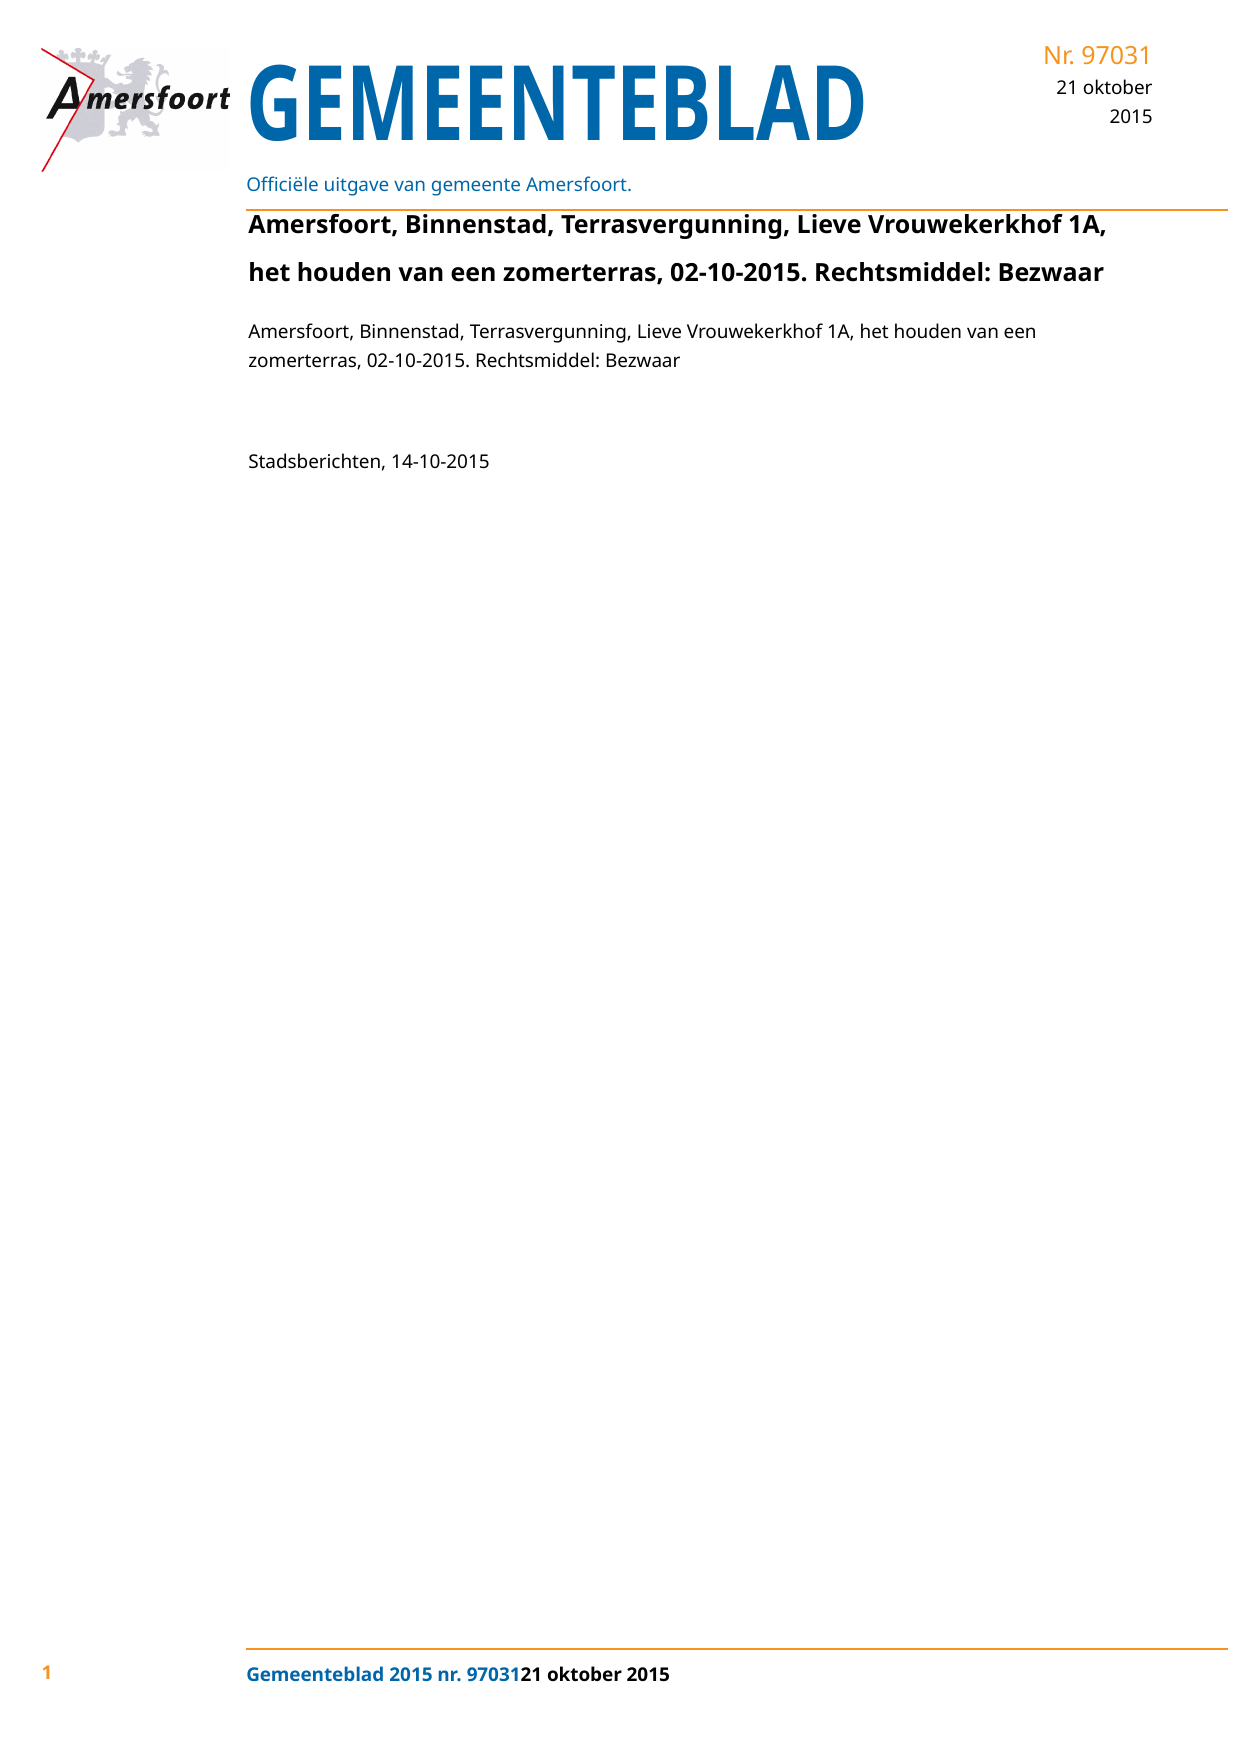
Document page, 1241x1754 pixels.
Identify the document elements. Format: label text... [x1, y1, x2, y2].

text Stadsberichten, 14-10-2015 [248, 448, 1152, 474]
text Amersfoort, Binnenstad, Terrasvergunning, Lieve Vrouwekerkhof 1A, het houden van een zomerterras, 02-10-2015. Rechtsmiddel: Bezwaar [248, 318, 1152, 373]
picture [41, 47, 231, 172]
text Amersfoort, Binnenstad, Terrasvergunning, Lieve Vrouwekerkhof 1A, het houden van een zomerterras, 02-10-2015. Rechtsmiddel: Bezwaar [248, 211, 1152, 288]
